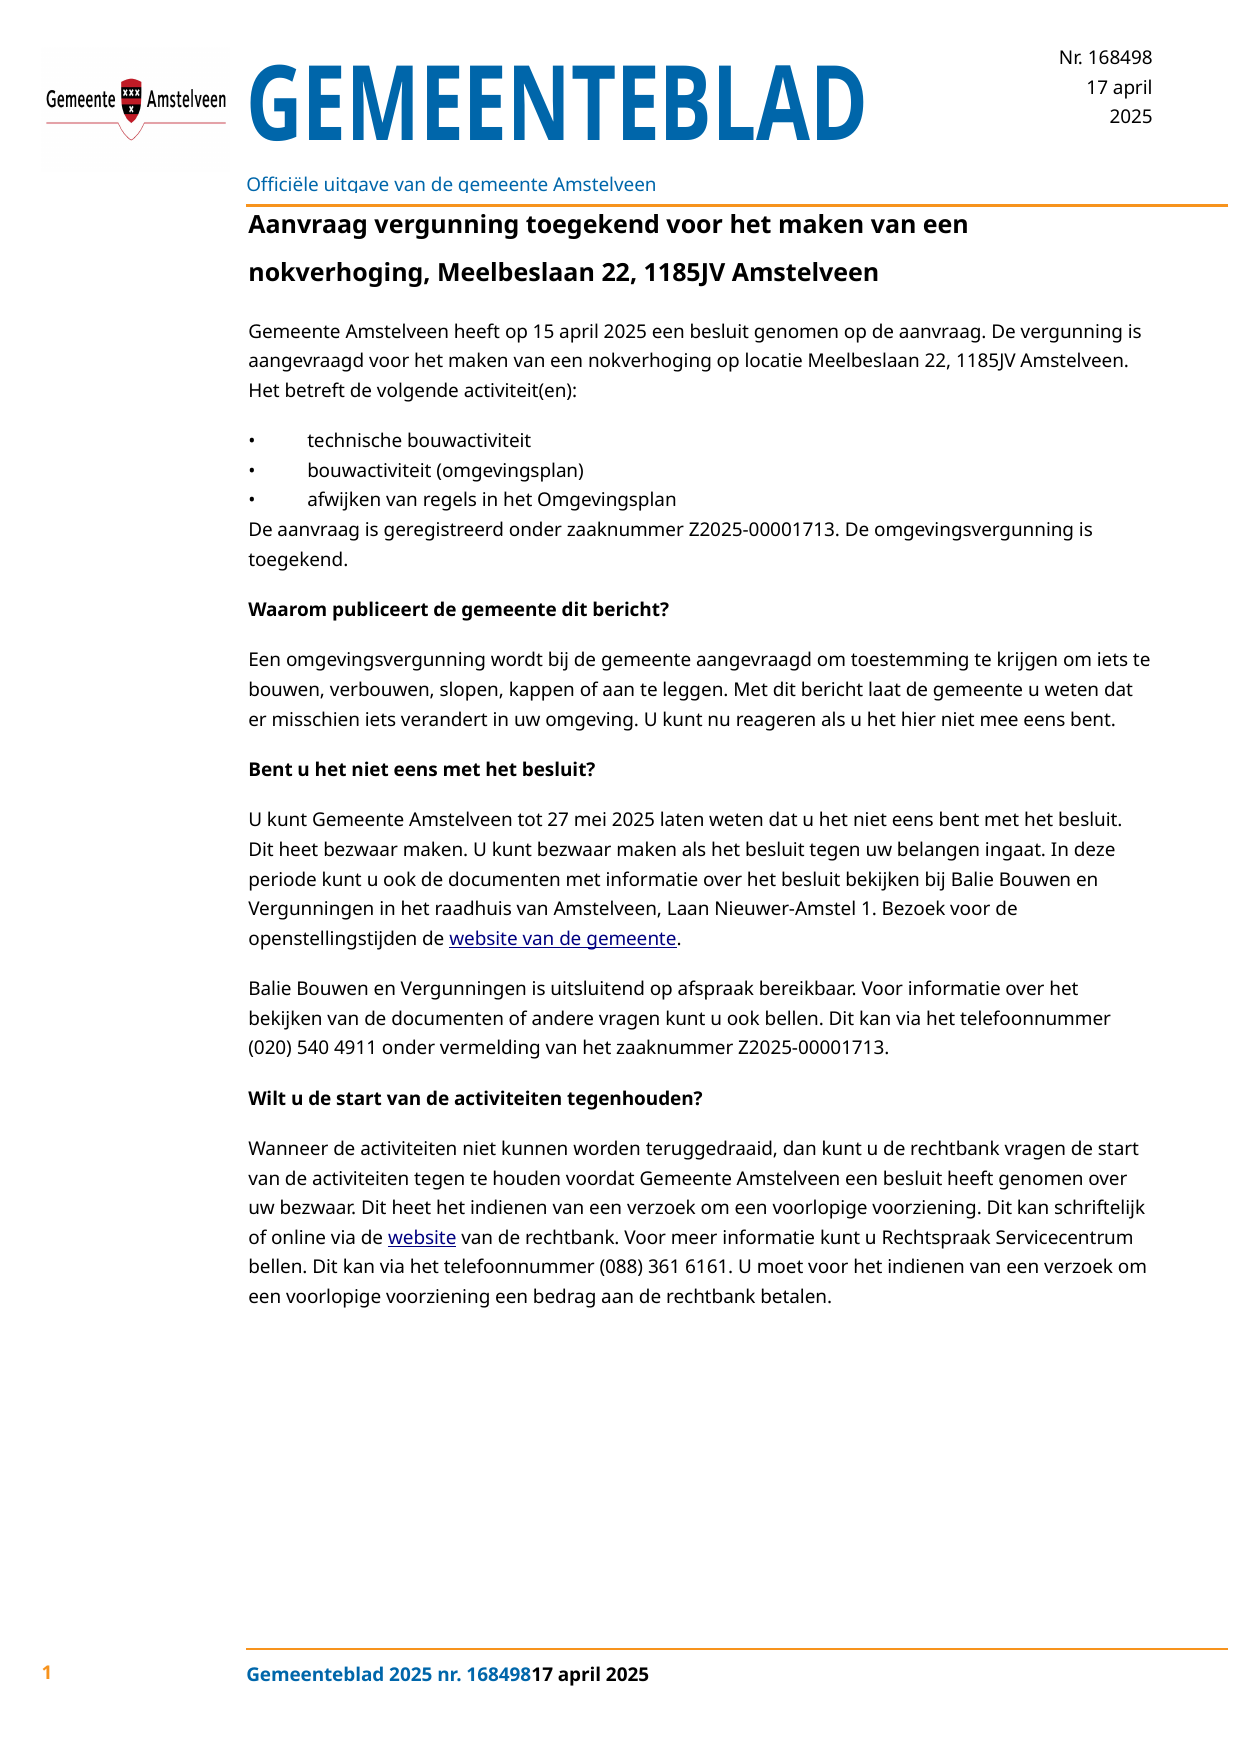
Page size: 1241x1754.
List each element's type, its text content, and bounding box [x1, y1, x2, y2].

text Aanvraag vergunning toegekend voor het maken van een nokverhoging, Meelbeslaan 22, 1185JV Amstelveen [248, 207, 1152, 288]
list bouwactiviteit (omgevingsplan) [248, 457, 1152, 483]
text Een omgevingsvergunning wordt bij de gemeente aangevraagd om toestemming te krijgen om iets te bouwen, verbouwen, slopen, kappen of aan te leggen. Met dit bericht laat de gemeente u weten dat er misschien iets verandert in uw omgeving. U kunt nu reageren als u het hier niet mee eens bent. [248, 647, 1152, 732]
text Balie Bouwen en Vergunningen is uitsluitend op afspraak bereikbaar. Voor informatie over het bekijken van de documenten of andere vragen kunt u ook bellen. Dit kan via het telefoonnummer (020) 540 4911 onder vermelding van het zaaknummer Z2025-00001713. [248, 975, 1152, 1060]
list afwijken van regels in het Omgevingsplan [248, 487, 1152, 512]
list technische bouwactiviteit [248, 427, 1152, 453]
text Bent u het niet eens met het besluit? [248, 756, 1152, 782]
picture [41, 47, 231, 172]
text De aanvraag is geregistreerd onder zaaknummer Z2025-00001713. De omgevingsvergunning is toegekend. [248, 516, 1152, 572]
text Wilt u de start van de activiteiten tegenhouden? [248, 1085, 1152, 1111]
text Wanneer de activiteiten niet kunnen worden teruggedraaid, dan kunt u de rechtbank vragen de start van de activiteiten tegen te houden voordat Gemeente Amstelveen een besluit heeft genomen over uw bezwaar. Dit heet het indienen van een verzoek om een voorlopige voorziening. Dit kan schriftelijk of online via de website van de rechtbank. Voor meer informatie kunt u Rechtspraak Servicecentrum bellen. Dit kan via het telefoonnummer (088) 361 6161. U moet voor het indienen van een verzoek om een voorlopige voorziening een bedrag aan de rechtbank betalen. [248, 1135, 1152, 1309]
text Waarom publiceert de gemeente dit bericht? [248, 596, 1152, 622]
text U kunt Gemeente Amstelveen tot 27 mei 2025 laten weten dat u het niet eens bent met het besluit. Dit heet bezwaar maken. U kunt bezwaar maken als het besluit tegen uw belangen ingaat. In deze periode kunt u ook de documenten met informatie over het besluit bekijken bij Balie Bouwen en Vergunningen in het raadhuis van Amstelveen, Laan Nieuwer-Amstel 1. Bezoek voor de openstellingstijden de website van de gemeente. [248, 807, 1152, 951]
text Gemeente Amstelveen heeft op 15 april 2025 een besluit genomen op de aanvraag. De vergunning is aangevraagd voor het maken van een nokverhoging op locatie Meelbeslaan 22, 1185JV Amstelveen. Het betreft de volgende activiteit(en): [248, 318, 1152, 403]
